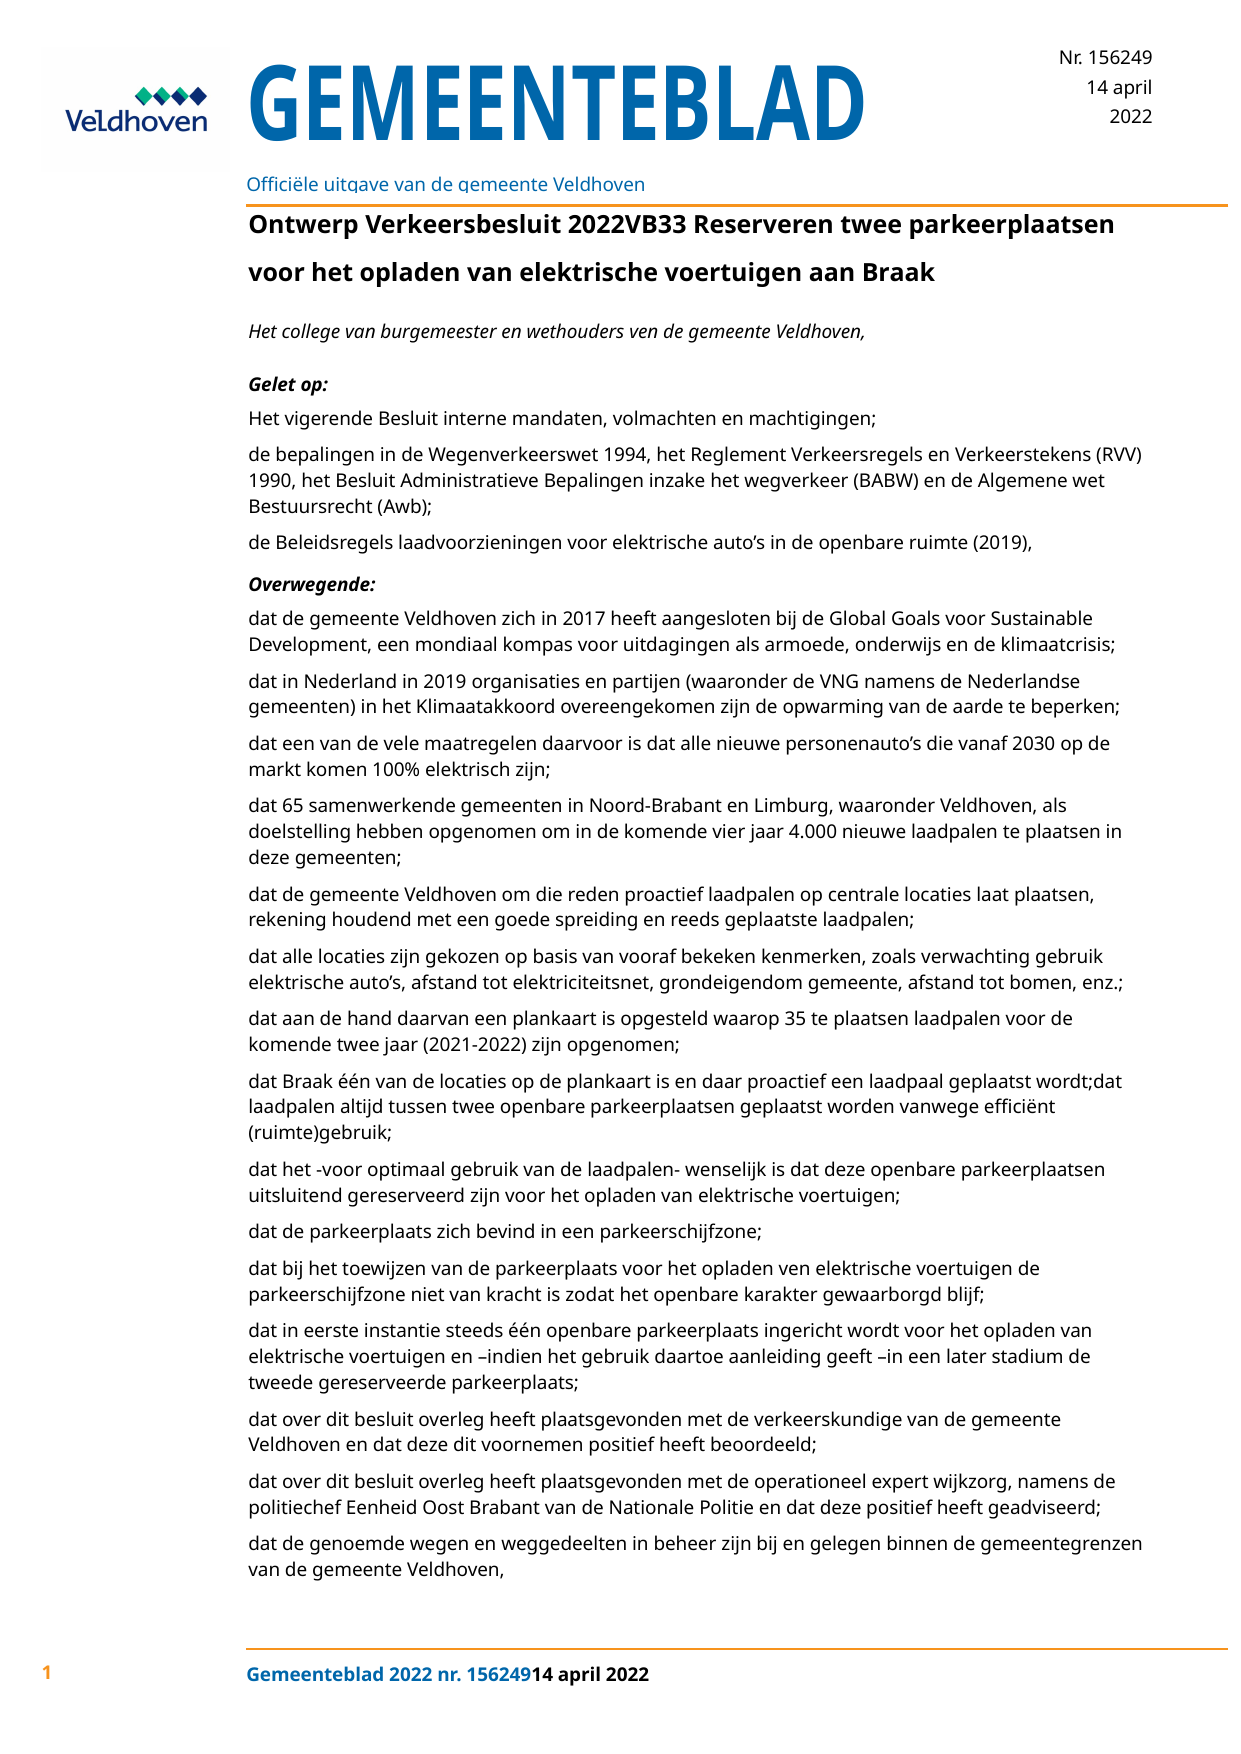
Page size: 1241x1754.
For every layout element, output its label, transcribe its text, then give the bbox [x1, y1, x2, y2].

text dat de genoemde wegen en weggedeelten in beheer zijn bij en gelegen binnen de gemeentegrenzen van de gemeente Veldhoven, [248, 1531, 1152, 1582]
text dat in Nederland in 2019 organisaties en partijen (waaronder de VNG namens de Nederlandse gemeenten) in het Klimaatakkoord overeengekomen zijn de opwarming van de aarde te beperken; [248, 668, 1152, 719]
text de bepalingen in de Wegenverkeerswet 1994, het Reglement Verkeersregels en Verkeerstekens (RVV) 1990, het Besluit Administratieve Bepalingen inzake het wegverkeer (BABW) en de Algemene wet Bestuursrecht (Awb); [248, 441, 1152, 519]
text dat 65 samenwerkende gemeenten in Noord-Brabant en Limburg, waaronder Veldhoven, als doelstelling hebben opgenomen om in de komende vier jaar 4.000 nieuwe laadpalen te plaatsen in deze gemeenten; [248, 793, 1152, 870]
text dat alle locaties zijn gekozen op basis van vooraf bekeken kenmerken, zoals verwachting gebruik elektrische auto’s, afstand tot elektriciteitsnet, grondeigendom gemeente, afstand tot bomen, enz.; [248, 943, 1152, 995]
text dat over dit besluit overleg heeft plaatsgevonden met de operationeel expert wijkzorg, namens de politiechef Eenheid Oost Brabant van de Nationale Politie en dat deze positief heeft geadviseerd; [248, 1468, 1152, 1519]
text Gelet op: [248, 371, 1152, 396]
text Het vigerende Besluit interne mandaten, volmachten en machtigingen; [248, 405, 1152, 431]
text Overwegende: [248, 571, 1152, 597]
text dat bij het toewijzen van de parkeerplaats voor het opladen ven elektrische voertuigen de parkeerschijfzone niet van kracht is zodat het openbare karakter gewaarborgd blijf; [248, 1255, 1152, 1307]
text Het college van burgemeester en wethouders ven de gemeente Veldhoven, [248, 318, 1152, 344]
text Ontwerp Verkeersbesluit 2022VB33 Reserveren twee parkeerplaatsen voor het opladen van elektrische voertuigen aan Braak [248, 207, 1152, 288]
text dat een van de vele maatregelen daarvoor is dat alle nieuwe personenauto’s die vanaf 2030 op de markt komen 100% elektrisch zijn; [248, 730, 1152, 782]
text dat de gemeente Veldhoven zich in 2017 heeft aangesloten bij de Global Goals voor Sustainable Development, een mondiaal kompas voor uitdagingen als armoede, onderwijs en de klimaatcrisis; [248, 606, 1152, 657]
text dat aan de hand daarvan een plankaart is opgesteld waarop 35 te plaatsen laadpalen voor de komende twee jaar (2021-2022) zijn opgenomen; [248, 1006, 1152, 1057]
text de Beleidsregels laadvoorzieningen voor elektrische auto’s in de openbare ruimte (2019), [248, 529, 1152, 555]
text dat in eerste instantie steeds één openbare parkeerplaats ingericht wordt voor het opladen van elektrische voertuigen en –indien het gebruik daartoe aanleiding geeft –in een later stadium de tweede gereserveerde parkeerplaats; [248, 1318, 1152, 1395]
text dat het -voor optimaal gebruik van de laadpalen- wenselijk is dat deze openbare parkeerplaatsen uitsluitend gereserveerd zijn voor het opladen van elektrische voertuigen; [248, 1156, 1152, 1208]
picture [41, 47, 231, 172]
text dat de gemeente Veldhoven om die reden proactief laadpalen op centrale locaties laat plaatsen, rekening houdend met een goede spreiding en reeds geplaatste laadpalen; [248, 881, 1152, 932]
text dat de parkeerplaats zich bevind in een parkeerschijfzone; [248, 1218, 1152, 1244]
text dat Braak één van de locaties op de plankaart is en daar proactief een laadpaal geplaatst wordt;dat laadpalen altijd tussen twee openbare parkeerplaatsen geplaatst worden vanwege efficiënt (ruimte)gebruik; [248, 1068, 1152, 1145]
text dat over dit besluit overleg heeft plaatsgevonden met de verkeerskundige van de gemeente Veldhoven en dat deze dit voornemen positief heeft beoordeeld; [248, 1406, 1152, 1457]
